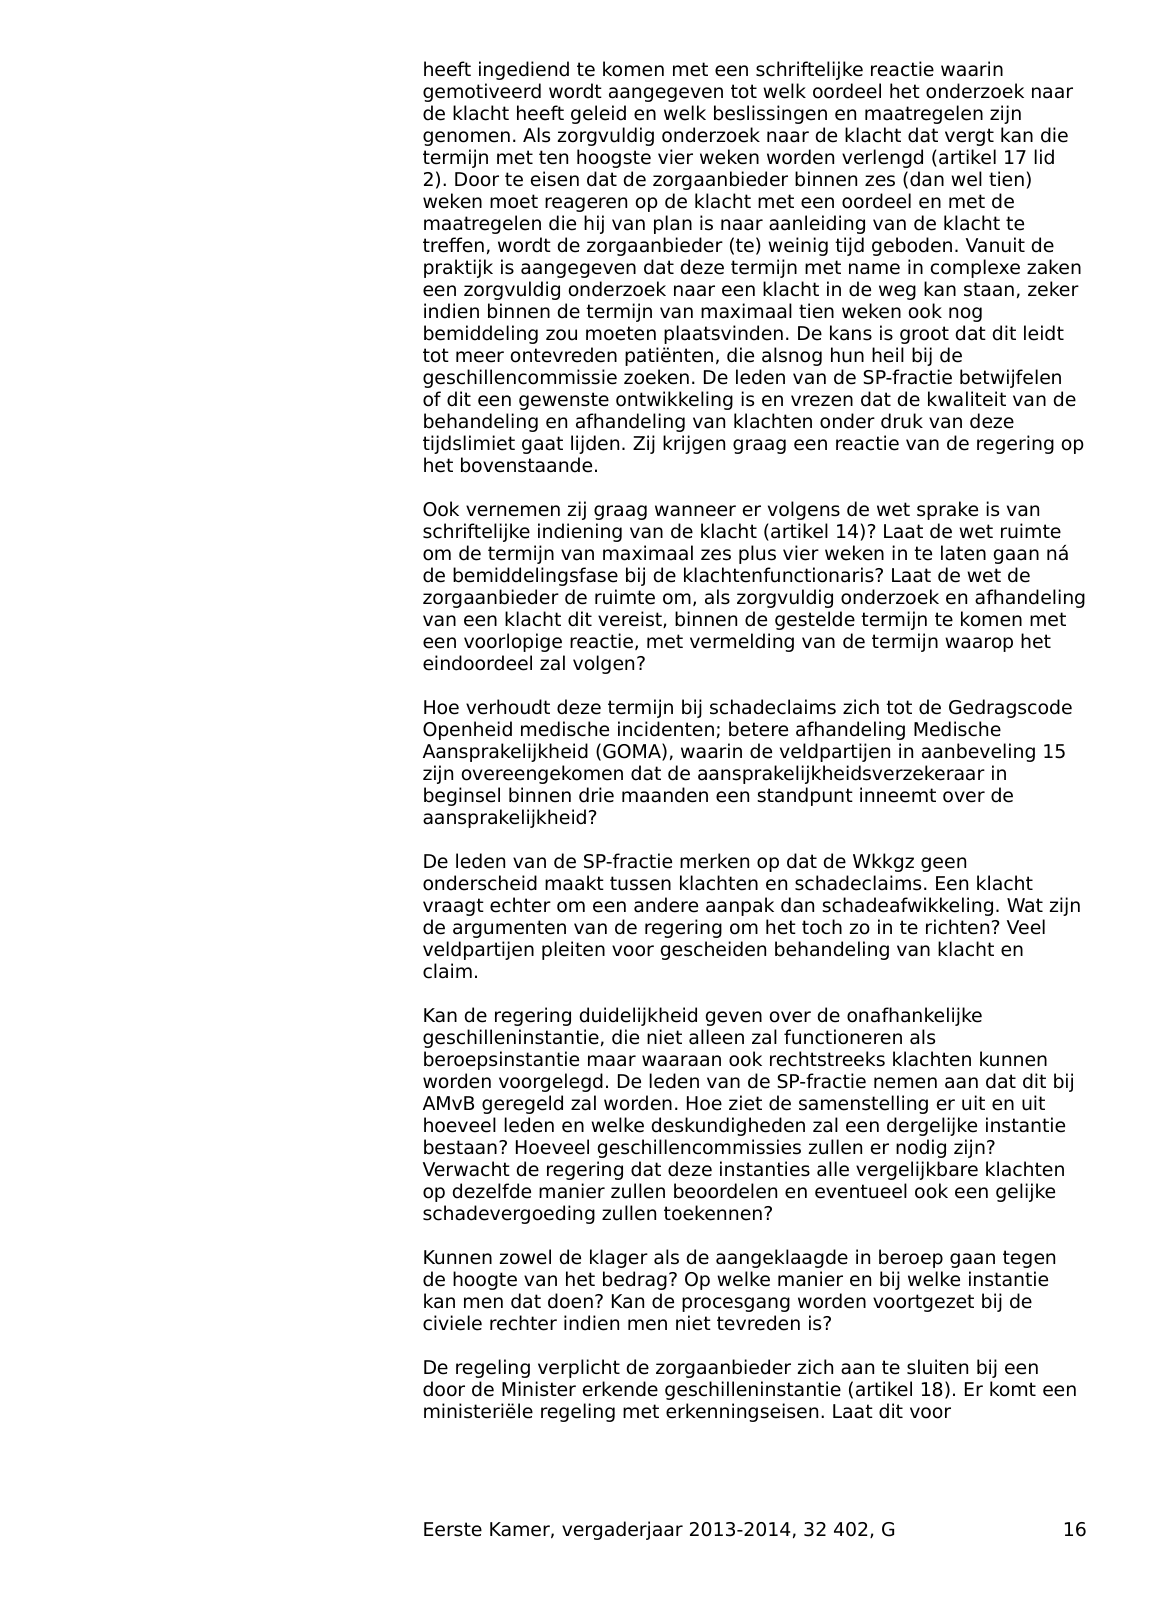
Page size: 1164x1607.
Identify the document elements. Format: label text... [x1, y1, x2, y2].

text De regeling verplicht de zorgaanbieder zich aan te sluiten bij een door de Minister erkende geschilleninstantie (artikel 18). Er komt een ministeriële regeling met erkenningseisen. Laat dit voor [422, 1357, 1087, 1423]
text De leden van de SP-fractie merken op dat de Wkkgz geen onderscheid maakt tussen klachten en schadeclaims. Een klacht vraagt echter om een andere aanpak dan schadeafwikkeling. Wat zijn de argumenten van de regering om het toch zo in te richten? Veel veldpartijen pleiten voor gescheiden behandeling van klacht en claim. [422, 851, 1087, 983]
text Kan de regering duidelijkheid geven over de onafhankelijke geschilleninstantie, die niet alleen zal functioneren als beroepsinstantie maar waaraan ook rechtstreeks klachten kunnen worden voorgelegd. De leden van de SP-fractie nemen aan dat dit bij AMvB geregeld zal worden. Hoe ziet de samenstelling er uit en uit hoeveel leden en welke deskundigheden zal een dergelijke instantie bestaan? Hoeveel geschillencommissies zullen er nodig zijn? Verwacht de regering dat deze instanties alle vergelijkbare klachten op dezelfde manier zullen beoordelen en eventueel ook een gelijke schadevergoeding zullen toekennen? [422, 1005, 1087, 1225]
text heeft ingediend te komen met een schriftelijke reactie waarin gemotiveerd wordt aangegeven tot welk oordeel het onderzoek naar de klacht heeft geleid en welk beslissingen en maatregelen zijn genomen. Als zorgvuldig onderzoek naar de klacht dat vergt kan die termijn met ten hoogste vier weken worden verlengd (artikel 17 lid 2). Door te eisen dat de zorgaanbieder binnen zes (dan wel tien) weken moet reageren op de klacht met een oordeel en met de maatregelen die hij van plan is naar aanleiding van de klacht te treffen, wordt de zorgaanbieder (te) weinig tijd geboden. Vanuit de praktijk is aangegeven dat deze termijn met name in complexe zaken een zorgvuldig onderzoek naar een klacht in de weg kan staan, zeker indien binnen de termijn van maximaal tien weken ook nog bemiddeling zou moeten plaatsvinden. De kans is groot dat dit leidt tot meer ontevreden patiënten, die alsnog hun heil bij de geschillencommissie zoeken. De leden van de SP-fractie betwijfelen of dit een gewenste ontwikkeling is en vrezen dat de kwaliteit van de behandeling en afhandeling van klachten onder druk van deze tijdslimiet gaat lijden. Zij krijgen graag een reactie van de regering op het bovenstaande. [422, 59, 1087, 477]
text Ook vernemen zij graag wanneer er volgens de wet sprake is van schriftelijke indiening van de klacht (artikel 14)? Laat de wet ruimte om de termijn van maximaal zes plus vier weken in te laten gaan ná de bemiddelingsfase bij de klachtenfunctionaris? Laat de wet de zorgaanbieder de ruimte om, als zorgvuldig onderzoek en afhandeling van een klacht dit vereist, binnen de gestelde termijn te komen met een voorlopige reactie, met vermelding van de termijn waarop het eindoordeel zal volgen? [422, 499, 1087, 675]
text Kunnen zowel de klager als de aangeklaagde in beroep gaan tegen de hoogte van het bedrag? Op welke manier en bij welke instantie kan men dat doen? Kan de procesgang worden voortgezet bij de civiele rechter indien men niet tevreden is? [422, 1247, 1087, 1335]
text Hoe verhoudt deze termijn bij schadeclaims zich tot de Gedragscode Openheid medische incidenten; betere afhandeling Medische Aansprakelijkheid (GOMA), waarin de veldpartijen in aanbeveling 15 zijn overeengekomen dat de aansprakelijkheidsverzekeraar in beginsel binnen drie maanden een standpunt inneemt over de aansprakelijkheid? [422, 697, 1087, 829]
